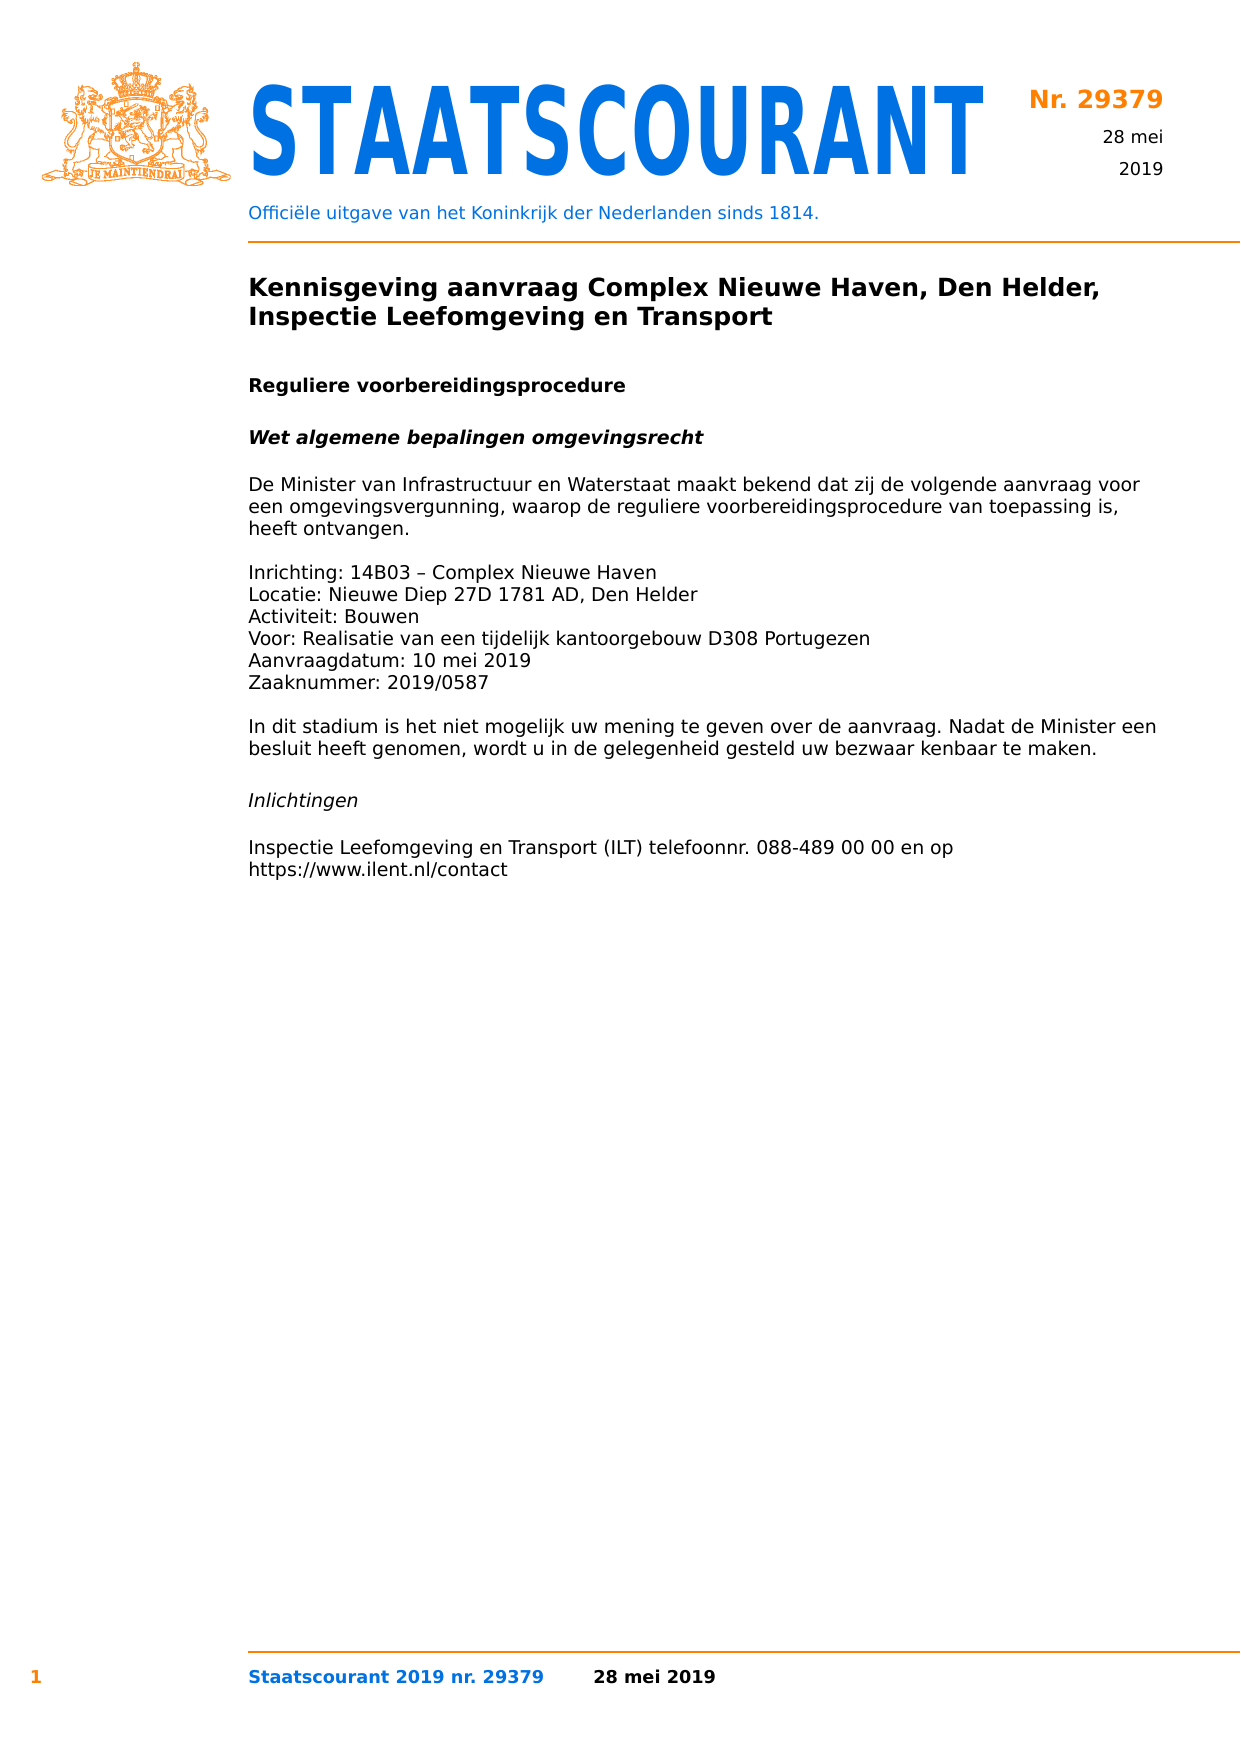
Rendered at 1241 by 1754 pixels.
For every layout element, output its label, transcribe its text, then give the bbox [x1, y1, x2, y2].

picture [41, 62, 231, 186]
text Inspectie Leefomgeving en Transport (ILT) telefoonnr. 088-489 00 00 en op https://www.ilent.nl/contact [248, 837, 1163, 881]
table_header Nr. 29379 [998, 62, 1240, 121]
text Aanvraagdatum: 10 mei 2019 [248, 650, 1163, 672]
table_header [25, 62, 248, 241]
text In dit stadium is het niet mogelijk uw mening te geven over de aanvraag. Nadat de Minister een besluit heeft genomen, wordt u in de gelegenheid gesteld uw bezwaar kenbaar te maken. [248, 716, 1163, 759]
table_header STAATSCOURANT [248, 62, 998, 203]
subtitle Wet algemene bepalingen omgevingsrecht [248, 427, 1163, 449]
text De Minister van Infrastructuur en Waterstaat maakt bekend dat zij de volgende aanvraag voor een omgevingsvergunning, waarop de reguliere voorbereidingsprocedure van toepassing is, heeft ontvangen. [248, 474, 1163, 540]
text Zaaknummer: 2019/0587 [248, 672, 1163, 694]
text Inrichting: 14B03 – Complex Nieuwe Haven [248, 562, 1163, 584]
subtitle Reguliere voorbereidingsprocedure [248, 375, 1163, 397]
table_cell Officiële uitgave van het Koninkrijk der Nederlanden sinds 1814. [248, 203, 1240, 241]
table_cell 28 mei [998, 121, 1240, 153]
text Locatie: Nieuwe Diep 27D 1781 AD, Den Helder [248, 584, 1163, 606]
subtitle Inlichtingen [248, 789, 1163, 812]
text Voor: Realisatie van een tijdelijk kantoorgebouw D308 Portugezen [248, 628, 1163, 650]
table_cell 2019 [998, 153, 1240, 203]
text Activiteit: Bouwen [248, 606, 1163, 628]
subtitle Kennisgeving aanvraag Complex Nieuwe Haven, Den Helder, Inspectie Leefomgeving en Transport [248, 273, 1163, 331]
